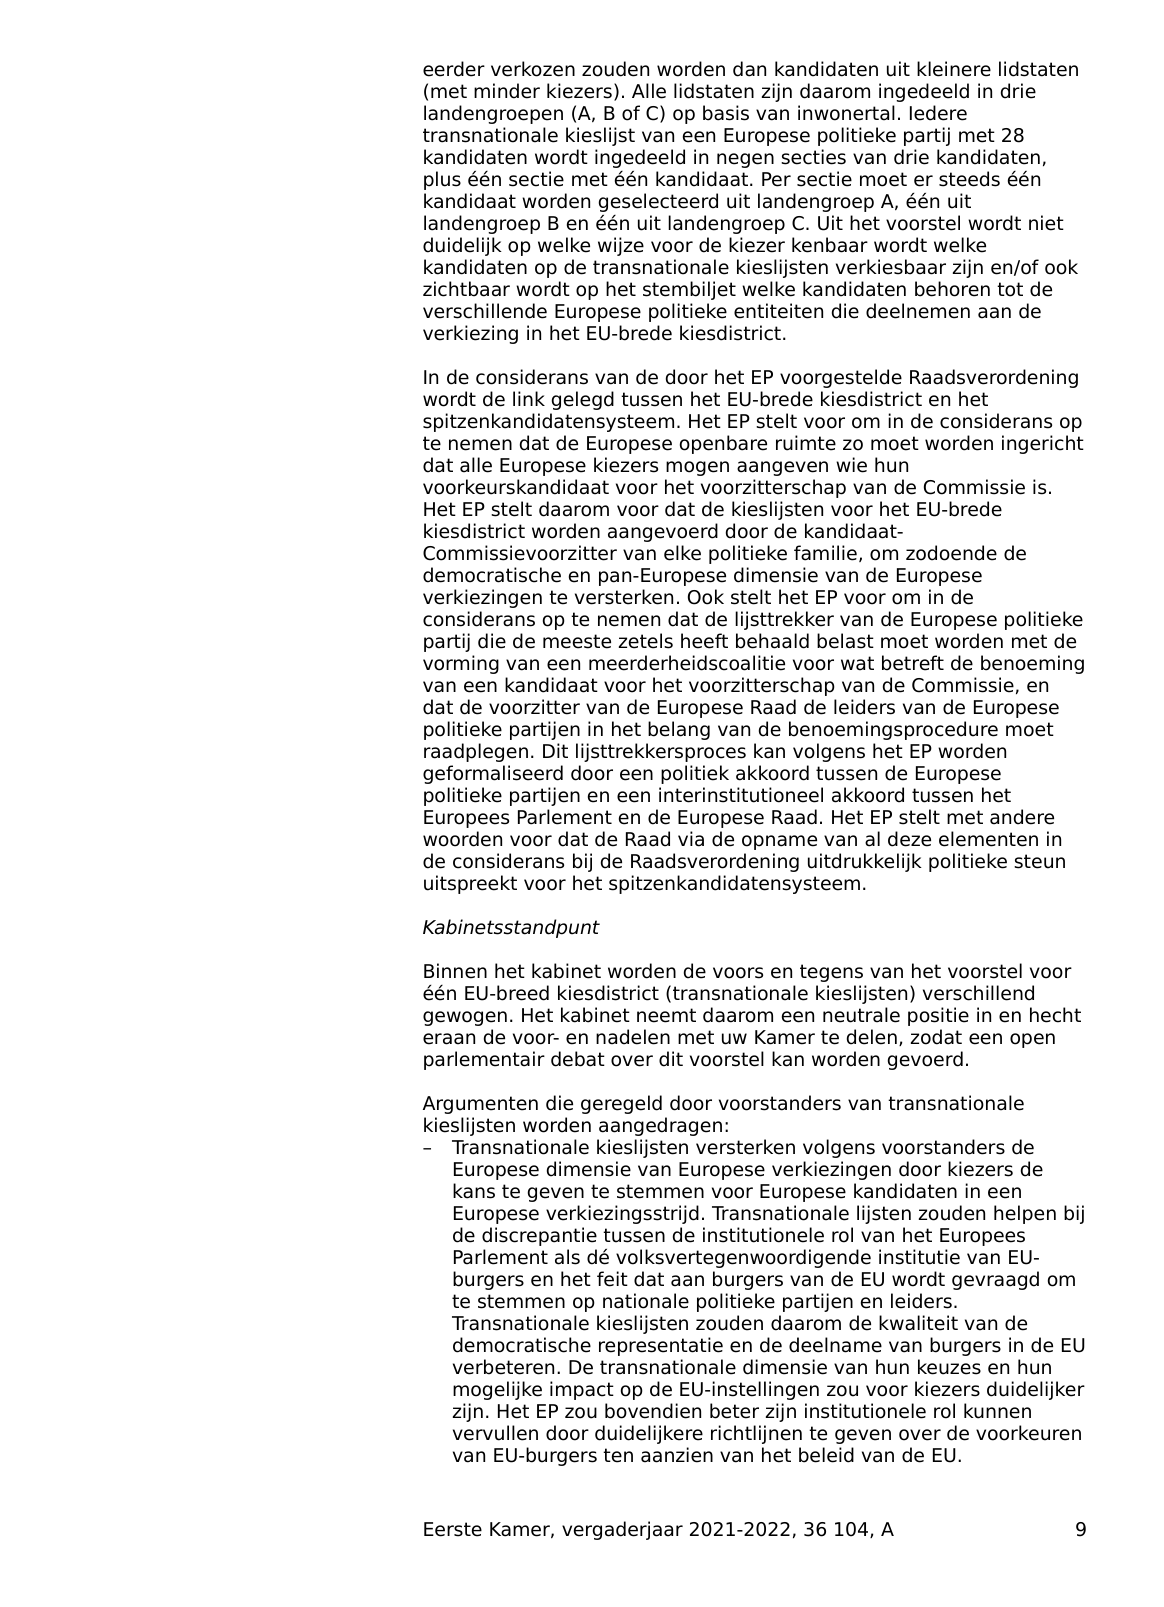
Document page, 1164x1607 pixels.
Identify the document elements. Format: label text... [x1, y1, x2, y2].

subtitle Kabinetsstandpunt [422, 917, 1087, 939]
text Argumenten die geregeld door voorstanders van transnationale kieslijsten worden aangedragen: [422, 1093, 1087, 1137]
text eerder verkozen zouden worden dan kandidaten uit kleinere lidstaten (met minder kiezers). Alle lidstaten zijn daarom ingedeeld in drie landengroepen (A, B of C) op basis van inwonertal. Iedere transnationale kieslijst van een Europese politieke partij met 28 kandidaten wordt ingedeeld in negen secties van drie kandidaten, plus één sectie met één kandidaat. Per sectie moet er steeds één kandidaat worden geselecteerd uit landengroep A, één uit landengroep B en één uit landengroep C. Uit het voorstel wordt niet duidelijk op welke wijze voor de kiezer kenbaar wordt welke kandidaten op de transnationale kieslijsten verkiesbaar zijn en/of ook zichtbaar wordt op het stembiljet welke kandidaten behoren tot de verschillende Europese politieke entiteiten die deelnemen aan de verkiezing in het EU-brede kiesdistrict. [422, 59, 1087, 345]
text In de considerans van de door het EP voorgestelde Raadsverordening wordt de link gelegd tussen het EU-brede kiesdistrict en het spitzenkandidatensysteem. Het EP stelt voor om in de considerans op te nemen dat de Europese openbare ruimte zo moet worden ingericht dat alle Europese kiezers mogen aangeven wie hun voorkeurskandidaat voor het voorzitterschap van de Commissie is. Het EP stelt daarom voor dat de kieslijsten voor het EU-brede kiesdistrict worden aangevoerd door de kandidaat-Commissievoorzitter van elke politieke familie, om zodoende de democratische en pan-Europese dimensie van de Europese verkiezingen te versterken. Ook stelt het EP voor om in de considerans op te nemen dat de lijsttrekker van de Europese politieke partij die de meeste zetels heeft behaald belast moet worden met de vorming van een meerderheidscoalitie voor wat betreft de benoeming van een kandidaat voor het voorzitterschap van de Commissie, en dat de voorzitter van de Europese Raad de leiders van de Europese politieke partijen in het belang van de benoemingsprocedure moet raadplegen. Dit lijsttrekkersproces kan volgens het EP worden geformaliseerd door een politiek akkoord tussen de Europese politieke partijen en een interinstitutioneel akkoord tussen het Europees Parlement en de Europese Raad. Het EP stelt met andere woorden voor dat de Raad via de opname van al deze elementen in de considerans bij de Raadsverordening uitdrukkelijk politieke steun uitspreekt voor het spitzenkandidatensysteem. [422, 367, 1087, 894]
text Binnen het kabinet worden de voors en tegens van het voorstel voor één EU-breed kiesdistrict (transnationale kieslijsten) verschillend gewogen. Het kabinet neemt daarom een neutrale positie in en hecht eraan de voor- en nadelen met uw Kamer te delen, zodat een open parlementair debat over dit voorstel kan worden gevoerd. [422, 961, 1087, 1071]
text – Transnationale kieslijsten versterken volgens voorstanders de Europese dimensie van Europese verkiezingen door kiezers de kans te geven te stemmen voor Europese kandidaten in een Europese verkiezingsstrijd. Transnationale lijsten zouden helpen bij de discrepantie tussen de institutionele rol van het Europees Parlement als dé volksvertegenwoordigende institutie van EU-burgers en het feit dat aan burgers van de EU wordt gevraagd om te stemmen op nationale politieke partijen en leiders. Transnationale kieslijsten zouden daarom de kwaliteit van de democratische representatie en de deelname van burgers in de EU verbeteren. De transnationale dimensie van hun keuzes en hun mogelijke impact op de EU-instellingen zou voor kiezers duidelijker zijn. Het EP zou bovendien beter zijn institutionele rol kunnen vervullen door duidelijkere richtlijnen te geven over de voorkeuren van EU-burgers ten aanzien van het beleid van de EU. [422, 1137, 1087, 1467]
